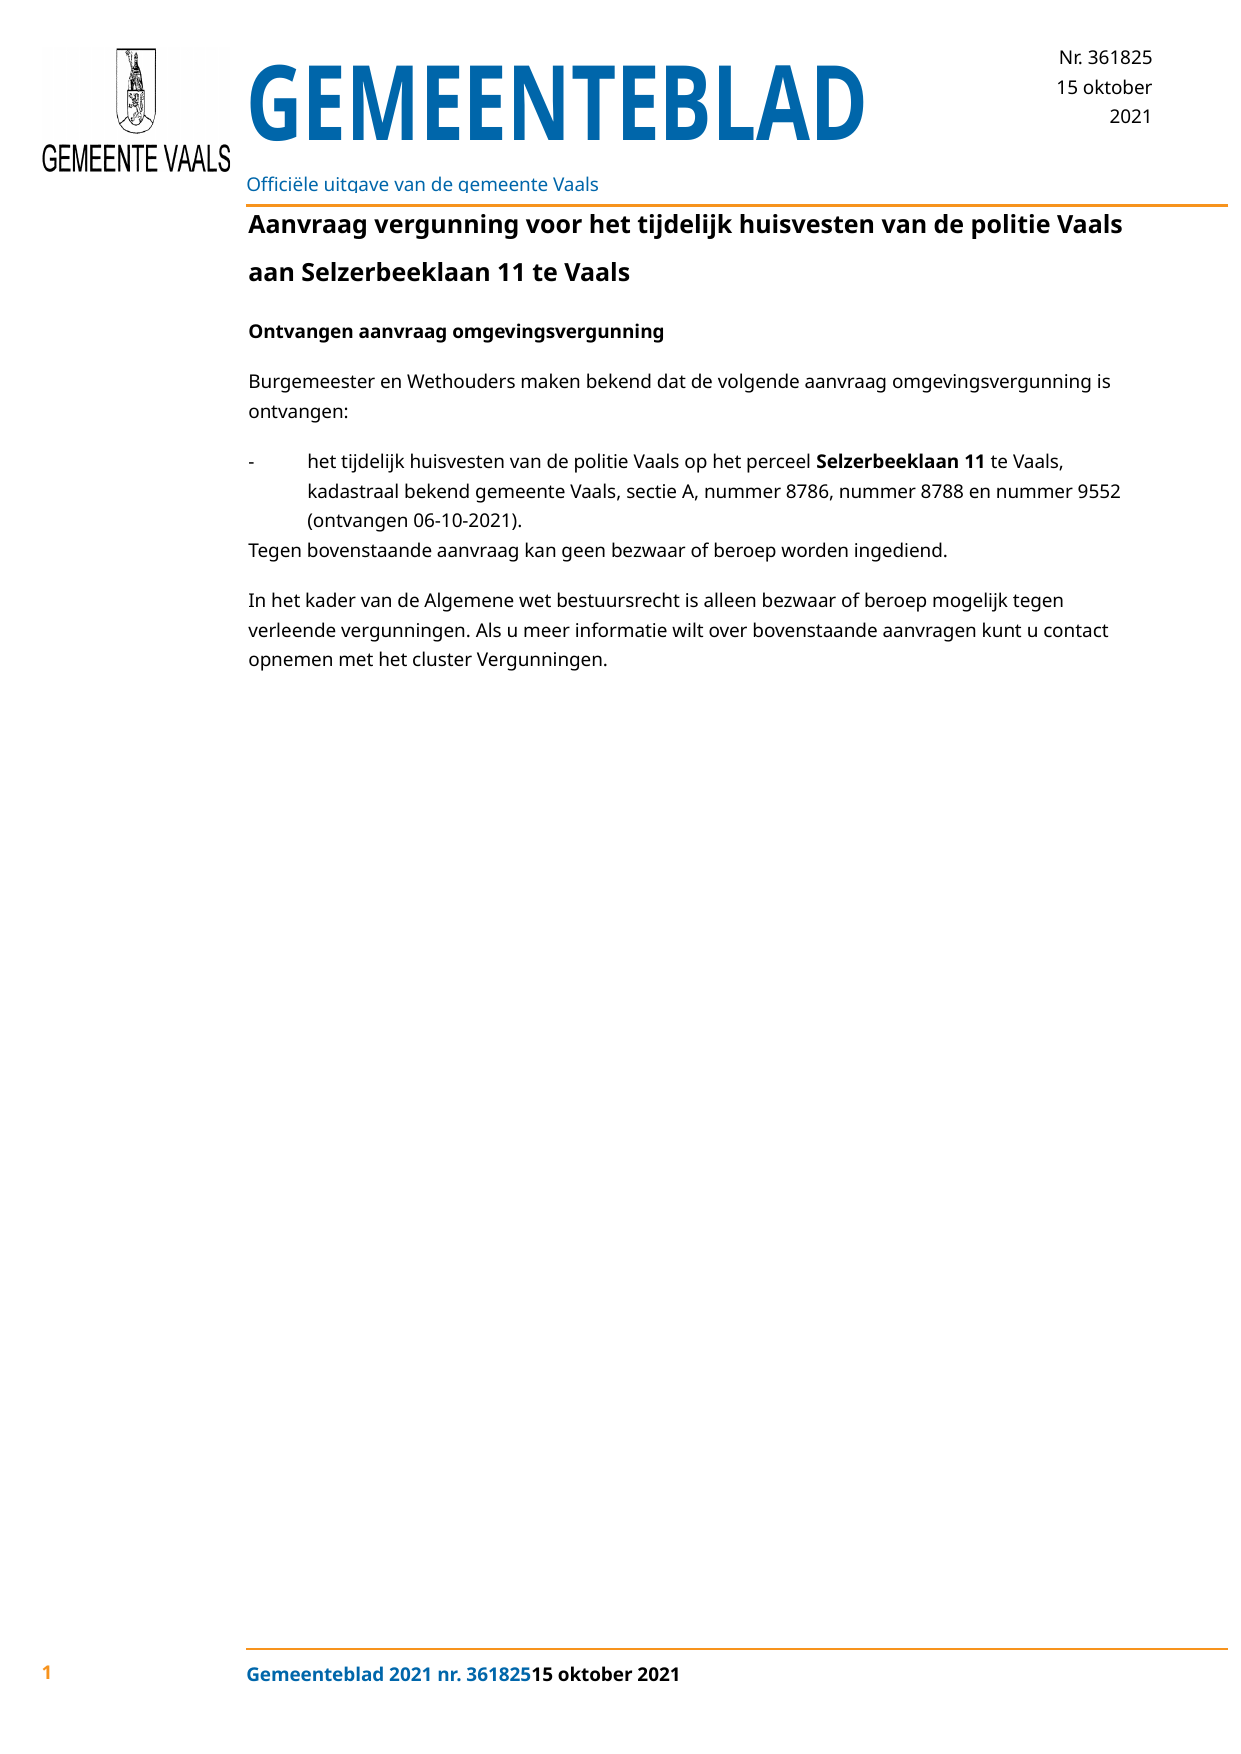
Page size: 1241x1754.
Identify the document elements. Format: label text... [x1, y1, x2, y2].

text Tegen bovenstaande aanvraag kan geen bezwaar of beroep worden ingediend. [248, 537, 1152, 563]
text Ontvangen aanvraag omgevingsvergunning [248, 318, 1152, 344]
text Aanvraag vergunning voor het tijdelijk huisvesten van de politie Vaals aan Selzerbeeklaan 11 te Vaals [248, 207, 1152, 288]
picture [41, 47, 231, 172]
text In het kader van de Algemene wet bestuursrecht is alleen bezwaar of beroep mogelijk tegen verleende vergunningen. Als u meer informatie wilt over bovenstaande aanvragen kunt u contact opnemen met het cluster Vergunningen. [248, 587, 1152, 672]
list het tijdelijk huisvesten van de politie Vaals op het perceel Selzerbeeklaan 11 te Vaals, kadastraal bekend gemeente Vaals, sectie A, nummer 8786, nummer 8788 en nummer 9552 (ontvangen 06-10-2021). [248, 448, 1152, 533]
text Burgemeester en Wethouders maken bekend dat de volgende aanvraag omgevingsvergunning is ontvangen: [248, 368, 1152, 424]
